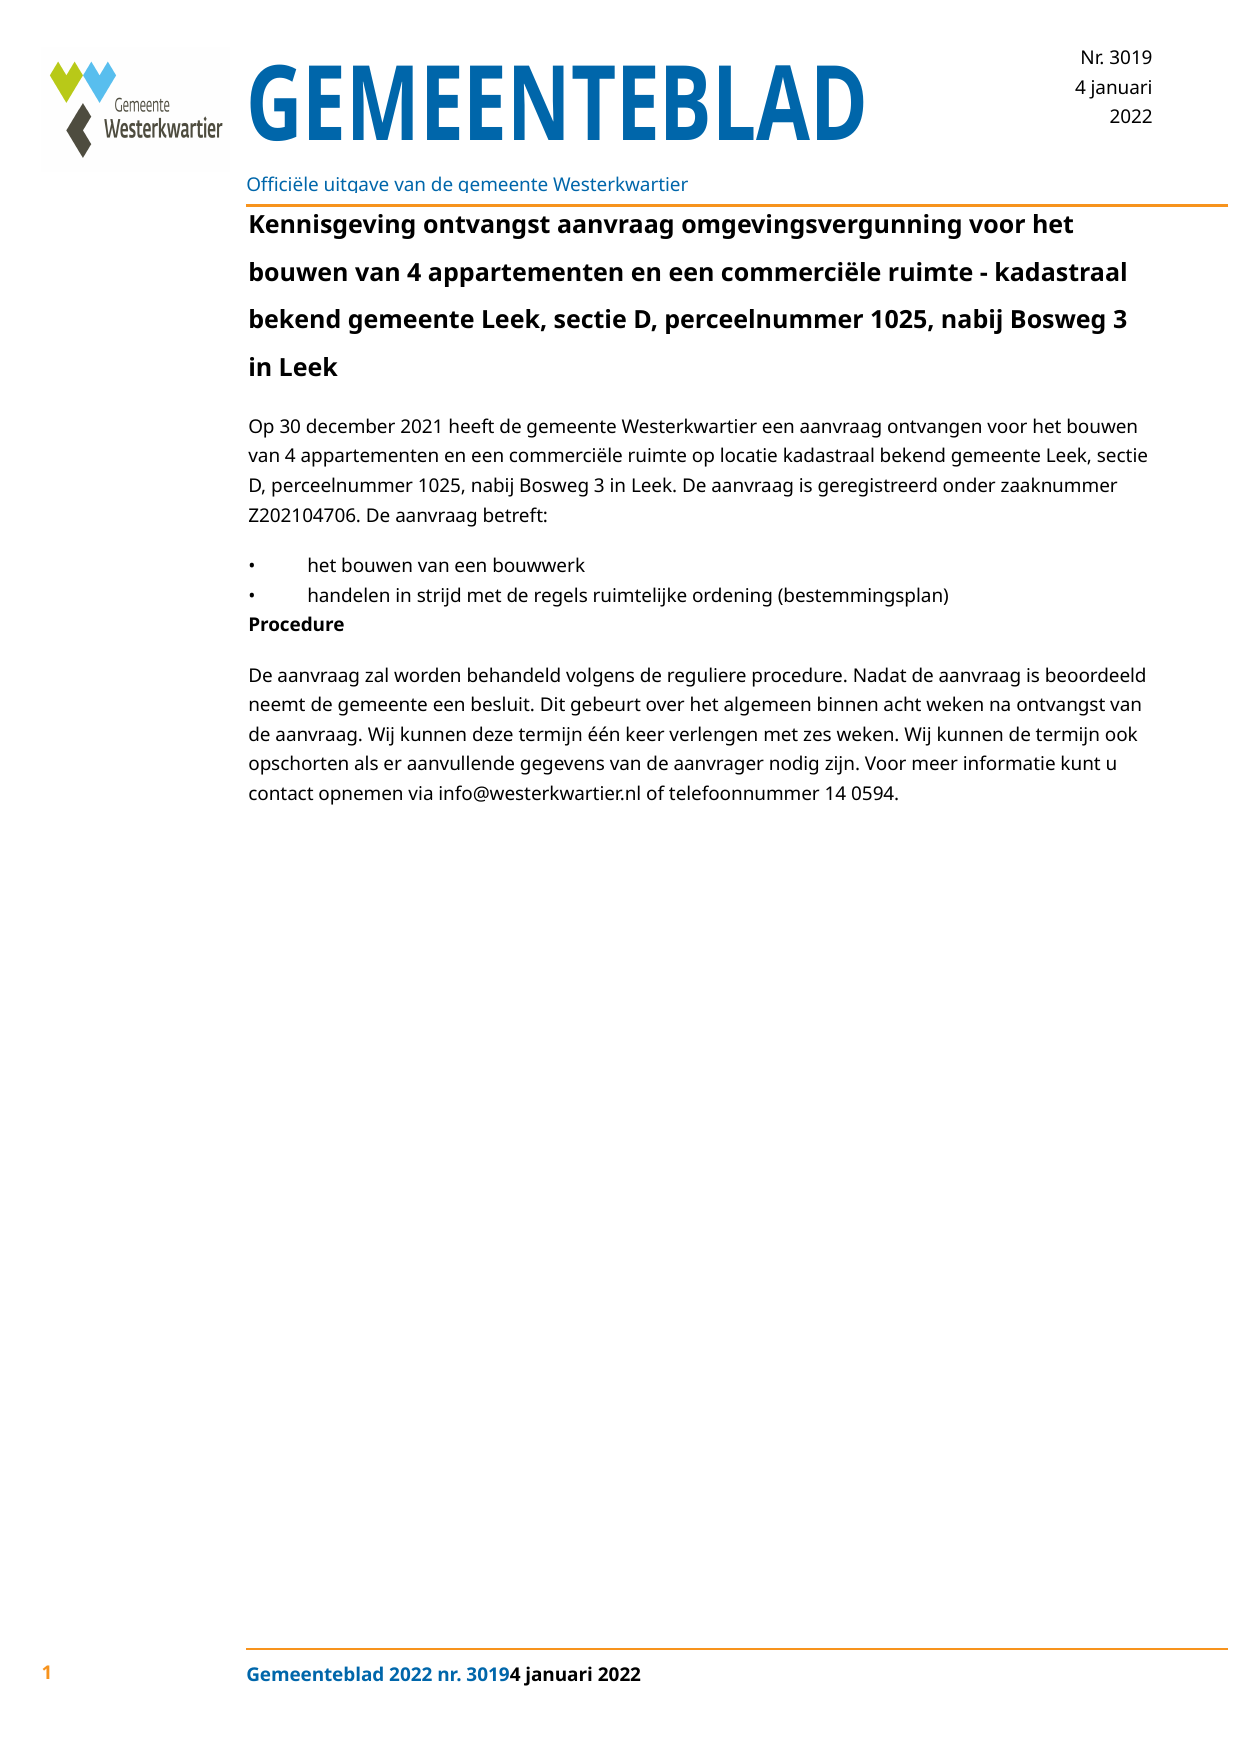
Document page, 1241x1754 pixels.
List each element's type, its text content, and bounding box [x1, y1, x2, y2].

list handelen in strijd met de regels ruimtelijke ordening (bestemmingsplan) [248, 582, 1152, 608]
text Kennisgeving ontvangst aanvraag omgevingsvergunning voor het bouwen van 4 appartementen en een commerciële ruimte - kadastraal bekend gemeente Leek, sectie D, perceelnummer 1025, nabij Bosweg 3 in Leek [248, 207, 1152, 384]
text Op 30 december 2021 heeft de gemeente Westerkwartier een aanvraag ontvangen voor het bouwen van 4 appartementen en een commerciële ruimte op locatie kadastraal bekend gemeente Leek, sectie D, perceelnummer 1025, nabij Bosweg 3 in Leek. De aanvraag is geregistreerd onder zaaknummer Z202104706. De aanvraag betreft: [248, 413, 1152, 528]
text Procedure [248, 611, 1152, 637]
list het bouwen van een bouwwerk [248, 552, 1152, 578]
text De aanvraag zal worden behandeld volgens de reguliere procedure. Nadat de aanvraag is beoordeeld neemt de gemeente een besluit. Dit gebeurt over het algemeen binnen acht weken na ontvangst van de aanvraag. Wij kunnen deze termijn één keer verlengen met zes weken. Wij kunnen de termijn ook opschorten als er aanvullende gegevens van de aanvrager nodig zijn. Voor meer informatie kunt u contact opnemen via info@westerkwartier.nl of telefoonnummer 14 0594. [248, 662, 1152, 806]
picture [41, 47, 231, 172]
